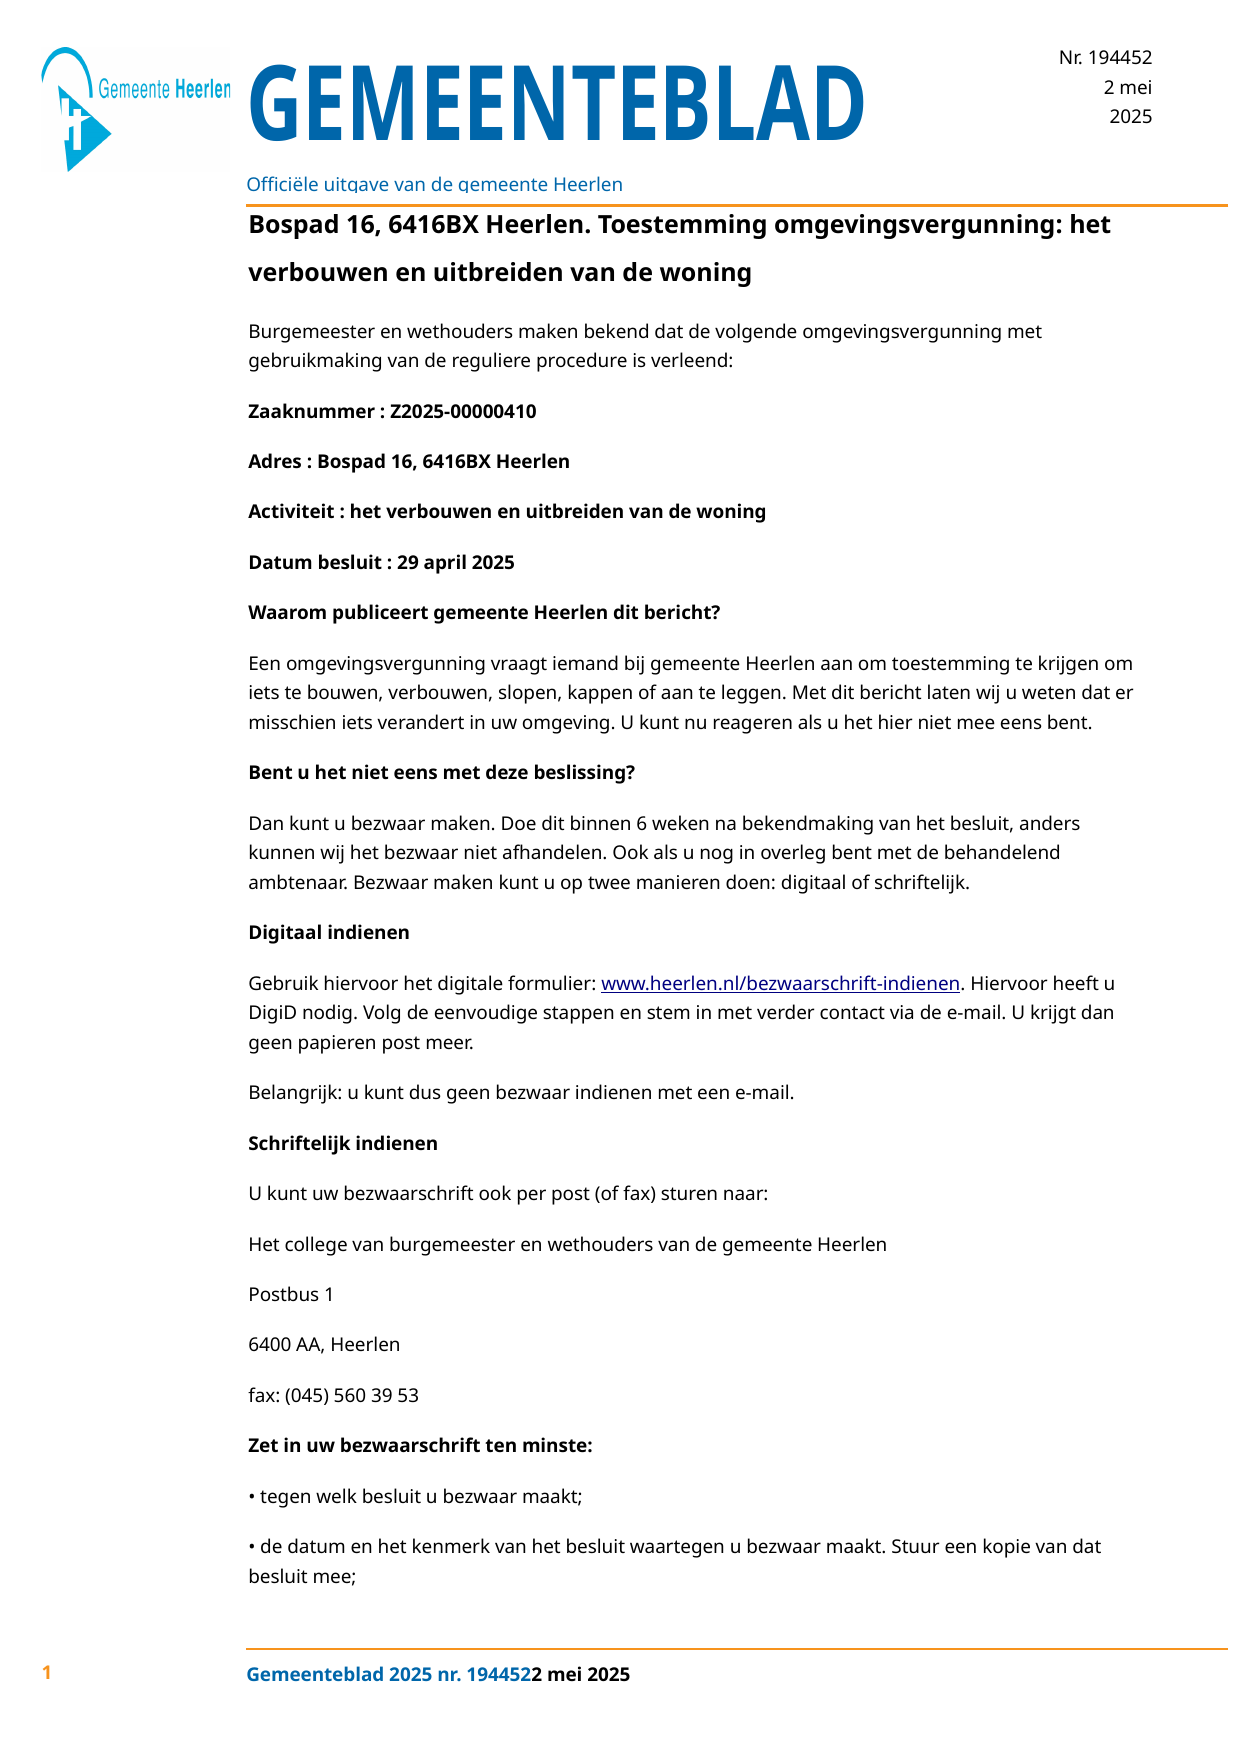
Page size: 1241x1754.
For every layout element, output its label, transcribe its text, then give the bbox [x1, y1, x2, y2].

text • de datum en het kenmerk van het besluit waartegen u bezwaar maakt. Stuur een kopie van dat besluit mee; [248, 1533, 1152, 1589]
text Burgemeester en wethouders maken bekend dat de volgende omgevingsvergunning met gebruikmaking van de reguliere procedure is verleend: [248, 318, 1152, 373]
picture [41, 47, 59, 70]
text fax: (045) 560 39 53 [248, 1382, 1152, 1408]
text Belangrijk: u kunt dus geen bezwaar indienen met een e-mail. [248, 1079, 1152, 1105]
text Adres : Bospad 16, 6416BX Heerlen [248, 448, 1152, 474]
text 6400 AA, Heerlen [248, 1332, 1152, 1357]
text Bospad 16, 6416BX Heerlen. Toestemming omgevingsvergunning: het verbouwen en uitbreiden van de woning [248, 207, 1152, 288]
picture [41, 47, 231, 172]
text Zet in uw bezwaarschrift ten minste: [248, 1432, 1152, 1458]
text Gebruik hiervoor het digitale formulier: www.heerlen.nl/bezwaarschrift-indienen. Hiervoor heeft u DigiD nodig. Volg de eenvoudige stappen en stem in met verder contact via de e-mail. U krijgt dan geen papieren post meer. [248, 970, 1152, 1055]
text Schriftelijk indienen [248, 1130, 1152, 1156]
text Dan kunt u bezwaar maken. Doe dit binnen 6 weken na bekendmaking van het besluit, anders kunnen wij het bezwaar niet afhandelen. Ook als u nog in overleg bent met de behandelend ambtenaar. Bezwaar maken kunt u op twee manieren doen: digitaal of schriftelijk. [248, 810, 1152, 895]
text Zaaknummer : Z2025-00000410 [248, 398, 1152, 424]
text Waarom publiceert gemeente Heerlen dit bericht? [248, 599, 1152, 625]
text Activiteit : het verbouwen en uitbreiden van de woning [248, 499, 1152, 524]
text Digitaal indienen [248, 919, 1152, 945]
text Het college van burgemeester en wethouders van de gemeente Heerlen [248, 1231, 1152, 1257]
text Een omgevingsvergunning vraagt iemand bij gemeente Heerlen aan om toestemming te krijgen om iets te bouwen, verbouwen, slopen, kappen of aan te leggen. Met dit bericht laten wij u weten dat er misschien iets verandert in uw omgeving. U kunt nu reageren als u het hier niet mee eens bent. [248, 650, 1152, 735]
text Bent u het niet eens met deze beslissing? [248, 759, 1152, 785]
text Datum besluit : 29 april 2025 [248, 549, 1152, 575]
text Postbus 1 [248, 1281, 1152, 1307]
text • tegen welk besluit u bezwaar maakt; [248, 1483, 1152, 1509]
text U kunt uw bezwaarschrift ook per post (of fax) sturen naar: [248, 1180, 1152, 1206]
